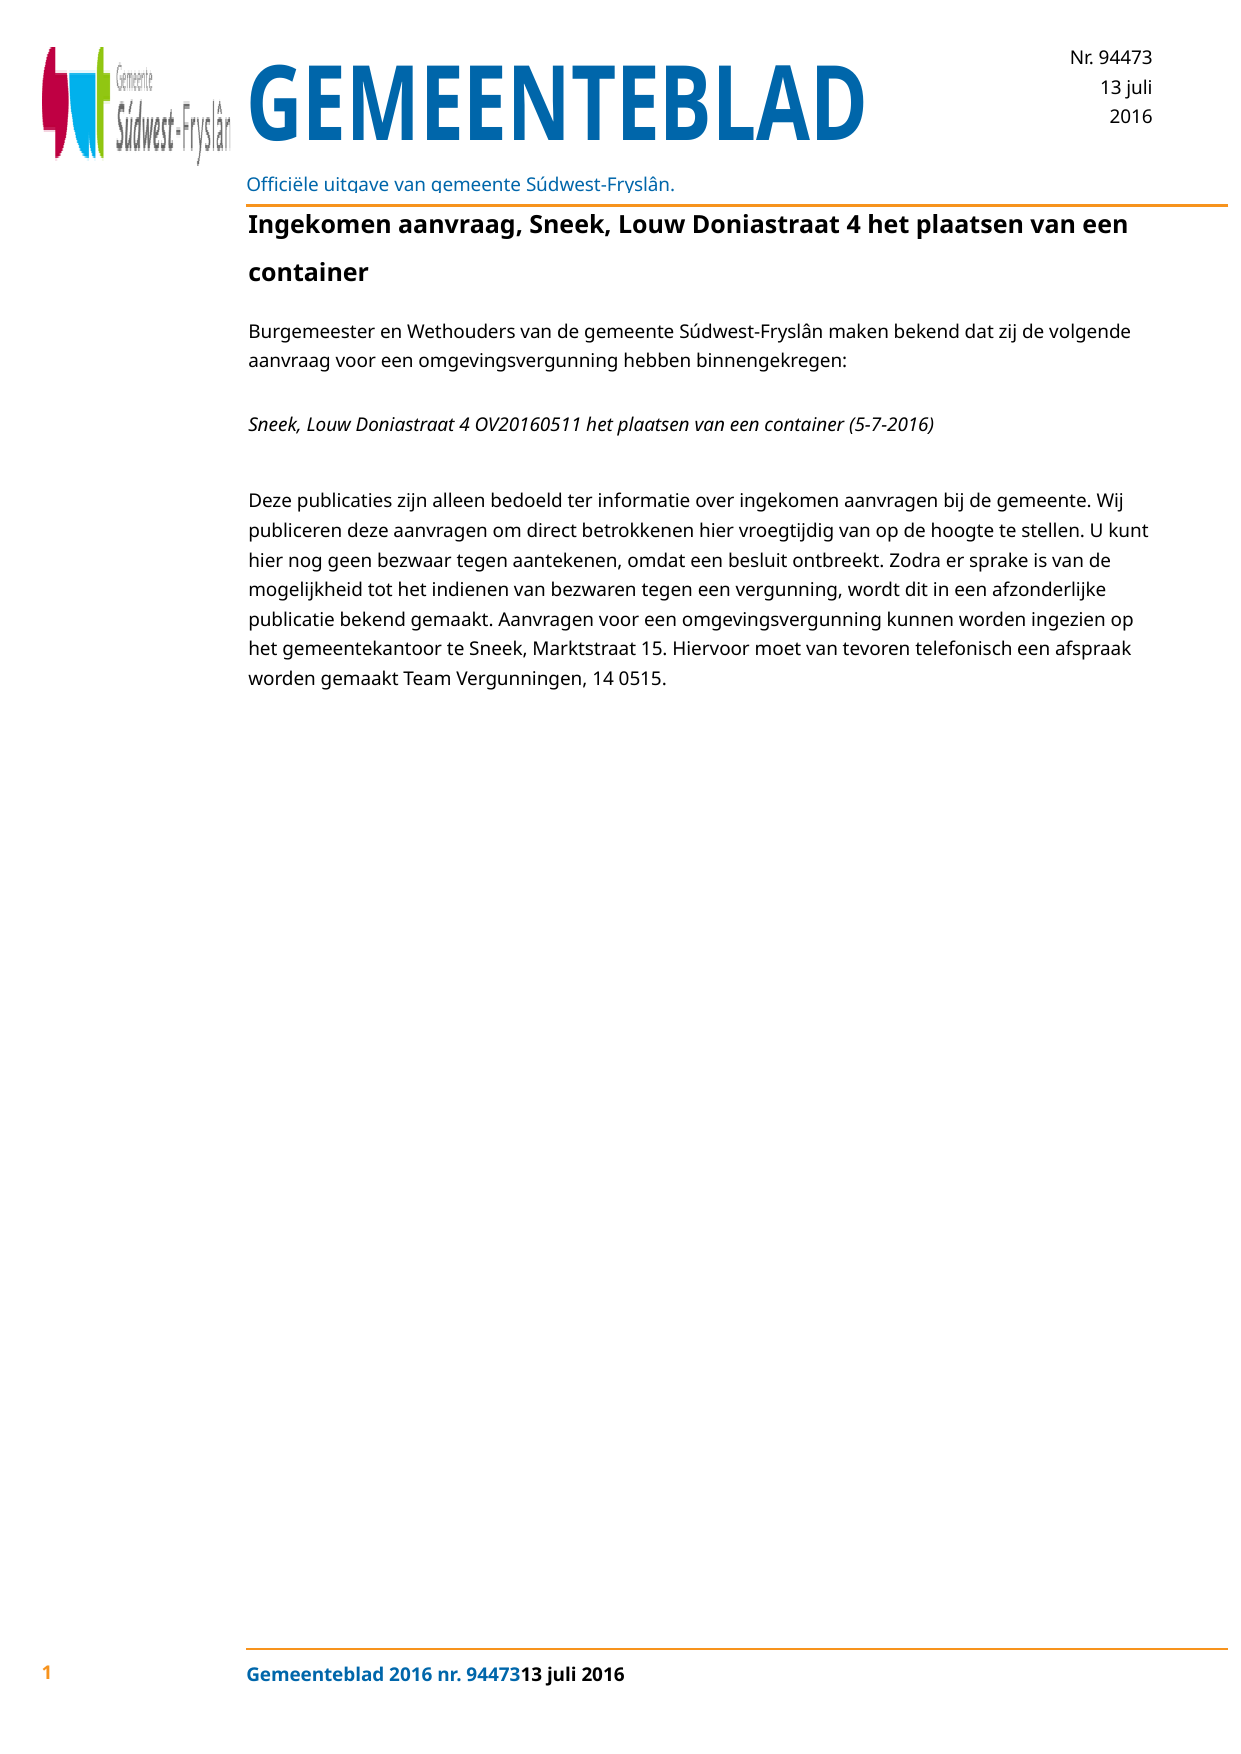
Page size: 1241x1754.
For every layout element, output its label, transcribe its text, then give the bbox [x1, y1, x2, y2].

text Burgemeester en Wethouders van de gemeente Súdwest-Fryslân maken bekend dat zij de volgende aanvraag voor een omgevingsvergunning hebben binnengekregen: [248, 318, 1152, 373]
text Deze publicaties zijn alleen bedoeld ter informatie over ingekomen aanvragen bij de gemeente. Wij publiceren deze aanvragen om direct betrokkenen hier vroegtijdig van op de hoogte te stellen. U kunt hier nog geen bezwaar tegen aantekenen, omdat een besluit ontbreekt. Zodra er sprake is van de mogelijkheid tot het indienen van bezwaren tegen een vergunning, wordt dit in een afzonderlijke publicatie bekend gemaakt. Aanvragen voor een omgevingsvergunning kunnen worden ingezien op het gemeentekantoor te Sneek, Marktstraat 15. Hiervoor moet van tevoren telefonisch een afspraak worden gemaakt Team Vergunningen, 14 0515. [248, 488, 1152, 691]
text Ingekomen aanvraag, Sneek, Louw Doniastraat 4 het plaatsen van een container [248, 207, 1152, 288]
picture [41, 47, 231, 172]
text Sneek, Louw Doniastraat 4 OV20160511 het plaatsen van een container (5-7-2016) [248, 411, 1152, 437]
